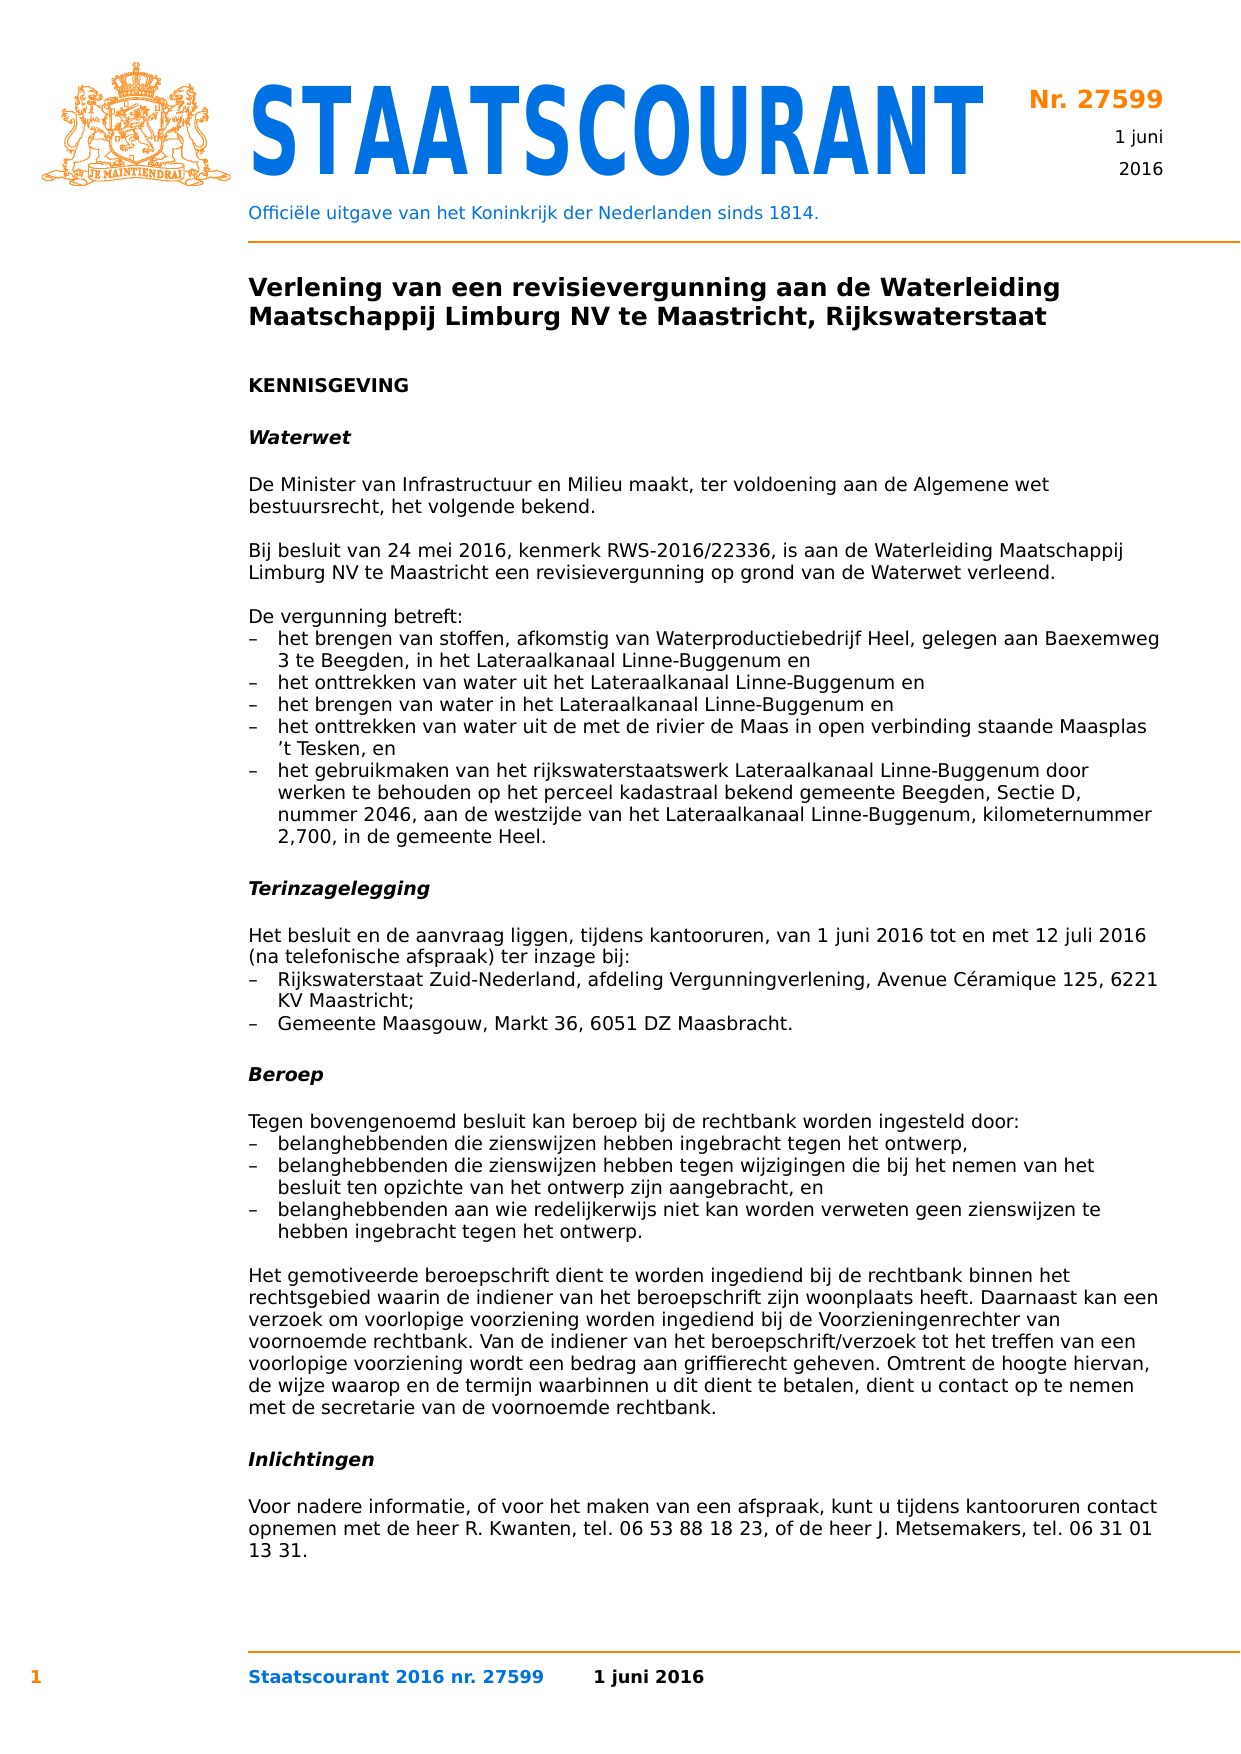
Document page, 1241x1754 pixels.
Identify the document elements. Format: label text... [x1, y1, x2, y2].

subtitle Verlening van een revisievergunning aan de Waterleiding Maatschappij Limburg NV te Maastricht, Rijkswaterstaat [248, 273, 1163, 331]
table_header Nr. 27599 [998, 62, 1240, 121]
picture [41, 62, 231, 186]
text Tegen bovengenoemd besluit kan beroep bij de rechtbank worden ingesteld door: [248, 1111, 1163, 1133]
text – belanghebbenden die zienswijzen hebben ingebracht tegen het ontwerp, [248, 1133, 1163, 1155]
text – het gebruikmaken van het rijkswaterstaatswerk Lateraalkanaal Linne-Buggenum door werken te behouden op het perceel kadastraal bekend gemeente Beegden, Sectie D, nummer 2046, aan de westzijde van het Lateraalkanaal Linne-Buggenum, kilometernummer 2,700, in de gemeente Heel. [248, 759, 1163, 847]
text – Gemeente Maasgouw, Markt 36, 6051 DZ Maasbracht. [248, 1012, 1163, 1034]
table_cell 2016 [998, 153, 1240, 203]
text Het besluit en de aanvraag liggen, tijdens kantooruren, van 1 juni 2016 tot en met 12 juli 2016 (na telefonische afspraak) ter inzage bij: [248, 924, 1163, 968]
text Voor nadere informatie, of voor het maken van een afspraak, kunt u tijdens kantooruren contact opnemen met de heer R. Kwanten, tel. 06 53 88 18 23, of de heer J. Metsemakers, tel. 06 31 01 13 31. [248, 1496, 1163, 1562]
text – belanghebbenden die zienswijzen hebben tegen wijzigingen die bij het nemen van het besluit ten opzichte van het ontwerp zijn aangebracht, en [248, 1155, 1163, 1199]
subtitle Inlichtingen [248, 1449, 1163, 1471]
table_cell Officiële uitgave van het Koninkrijk der Nederlanden sinds 1814. [248, 203, 1240, 241]
text – het brengen van water in het Lateraalkanaal Linne-Buggenum en [248, 694, 1163, 716]
subtitle KENNISGEVING [248, 375, 1163, 397]
text De Minister van Infrastructuur en Milieu maakt, ter voldoening aan de Algemene wet bestuursrecht, het volgende bekend. [248, 474, 1163, 518]
text Het gemotiveerde beroepschrift dient te worden ingediend bij de rechtbank binnen het rechtsgebied waarin de indiener van het beroepschrift zijn woonplaats heeft. Daarnaast kan een verzoek om voorlopige voorziening worden ingediend bij de Voorzieningenrechter van voornoemde rechtbank. Van de indiener van het beroepschrift/verzoek tot het treffen van een voorlopige voorziening wordt een bedrag aan griffierecht geheven. Omtrent de hoogte hiervan, de wijze waarop en de termijn waarbinnen u dit dient te betalen, dient u contact op te nemen met de secretarie van de voornoemde rechtbank. [248, 1265, 1163, 1419]
text – Rijkswaterstaat Zuid-Nederland, afdeling Vergunningverlening, Avenue Céramique 125, 6221 KV Maastricht; [248, 968, 1163, 1012]
text – het brengen van stoffen, afkomstig van Waterproductiebedrijf Heel, gelegen aan Baexemweg 3 te Beegden, in het Lateraalkanaal Linne-Buggenum en [248, 628, 1163, 672]
subtitle Beroep [248, 1064, 1163, 1086]
subtitle Waterwet [248, 427, 1163, 449]
subtitle Terinzagelegging [248, 877, 1163, 899]
text – belanghebbenden aan wie redelijkerwijs niet kan worden verweten geen zienswijzen te hebben ingebracht tegen het ontwerp. [248, 1199, 1163, 1243]
text De vergunning betreft: [248, 606, 1163, 628]
table_cell 1 juni [998, 121, 1240, 153]
text Bij besluit van 24 mei 2016, kenmerk RWS-2016/22336, is aan de Waterleiding Maatschappij Limburg NV te Maastricht een revisievergunning op grond van de Waterwet verleend. [248, 540, 1163, 584]
text – het onttrekken van water uit het Lateraalkanaal Linne-Buggenum en [248, 672, 1163, 694]
table_header [25, 62, 248, 241]
table_header STAATSCOURANT [248, 62, 998, 203]
text – het onttrekken van water uit de met de rivier de Maas in open verbinding staande Maasplas ’t Tesken, en [248, 716, 1163, 759]
